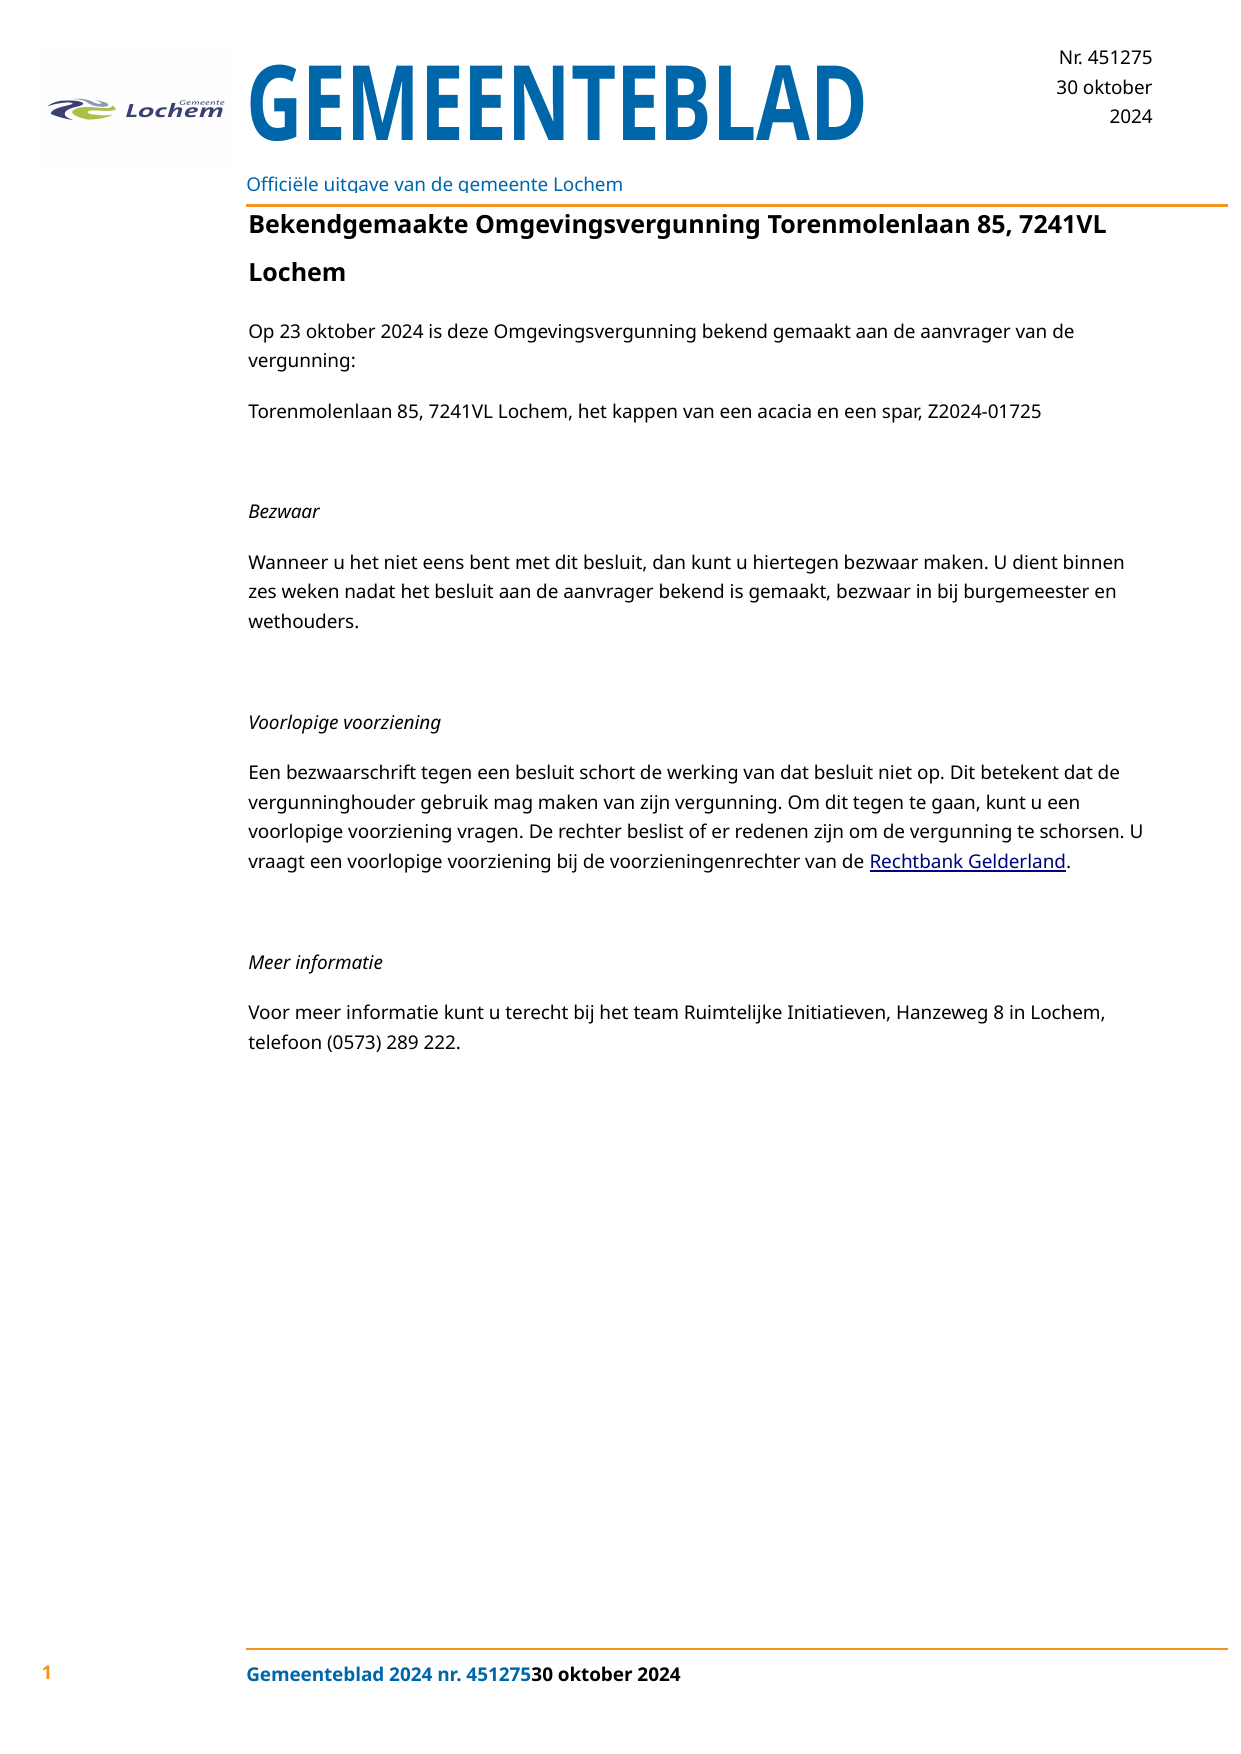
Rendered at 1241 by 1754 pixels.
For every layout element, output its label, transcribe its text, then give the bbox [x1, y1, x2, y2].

text Een bezwaarschrift tegen een besluit schort de werking van dat besluit niet op. Dit betekent dat de vergunninghouder gebruik mag maken van zijn vergunning. Om dit tegen te gaan, kunt u een voorlopige voorziening vragen. De rechter beslist of er redenen zijn om de vergunning te schorsen. U vraagt een voorlopige voorziening bij de voorzieningenrechter van de Rechtbank Gelderland. [248, 759, 1152, 874]
text Voor meer informatie kunt u terecht bij het team Ruimtelijke Initiatieven, Hanzeweg 8 in Lochem, telefoon (0573) 289 222. [248, 999, 1152, 1055]
picture [41, 47, 231, 172]
text Bezwaar [248, 499, 1152, 524]
text Wanneer u het niet eens bent met dit besluit, dan kunt u hiertegen bezwaar maken. U dient binnen zes weken nadat het besluit aan de aanvrager bekend is gemaakt, bezwaar in bij burgemeester en wethouders. [248, 549, 1152, 634]
text Op 23 oktober 2024 is deze Omgevingsvergunning bekend gemaakt aan de aanvrager van de vergunning: [248, 318, 1152, 373]
text Bekendgemaakte Omgevingsvergunning Torenmolenlaan 85, 7241VL Lochem [248, 207, 1152, 288]
text Torenmolenlaan 85, 7241VL Lochem, het kappen van een acacia en een spar, Z2024-01725 [248, 398, 1152, 424]
text Voorlopige voorziening [248, 709, 1152, 735]
text Meer informatie [248, 949, 1152, 975]
